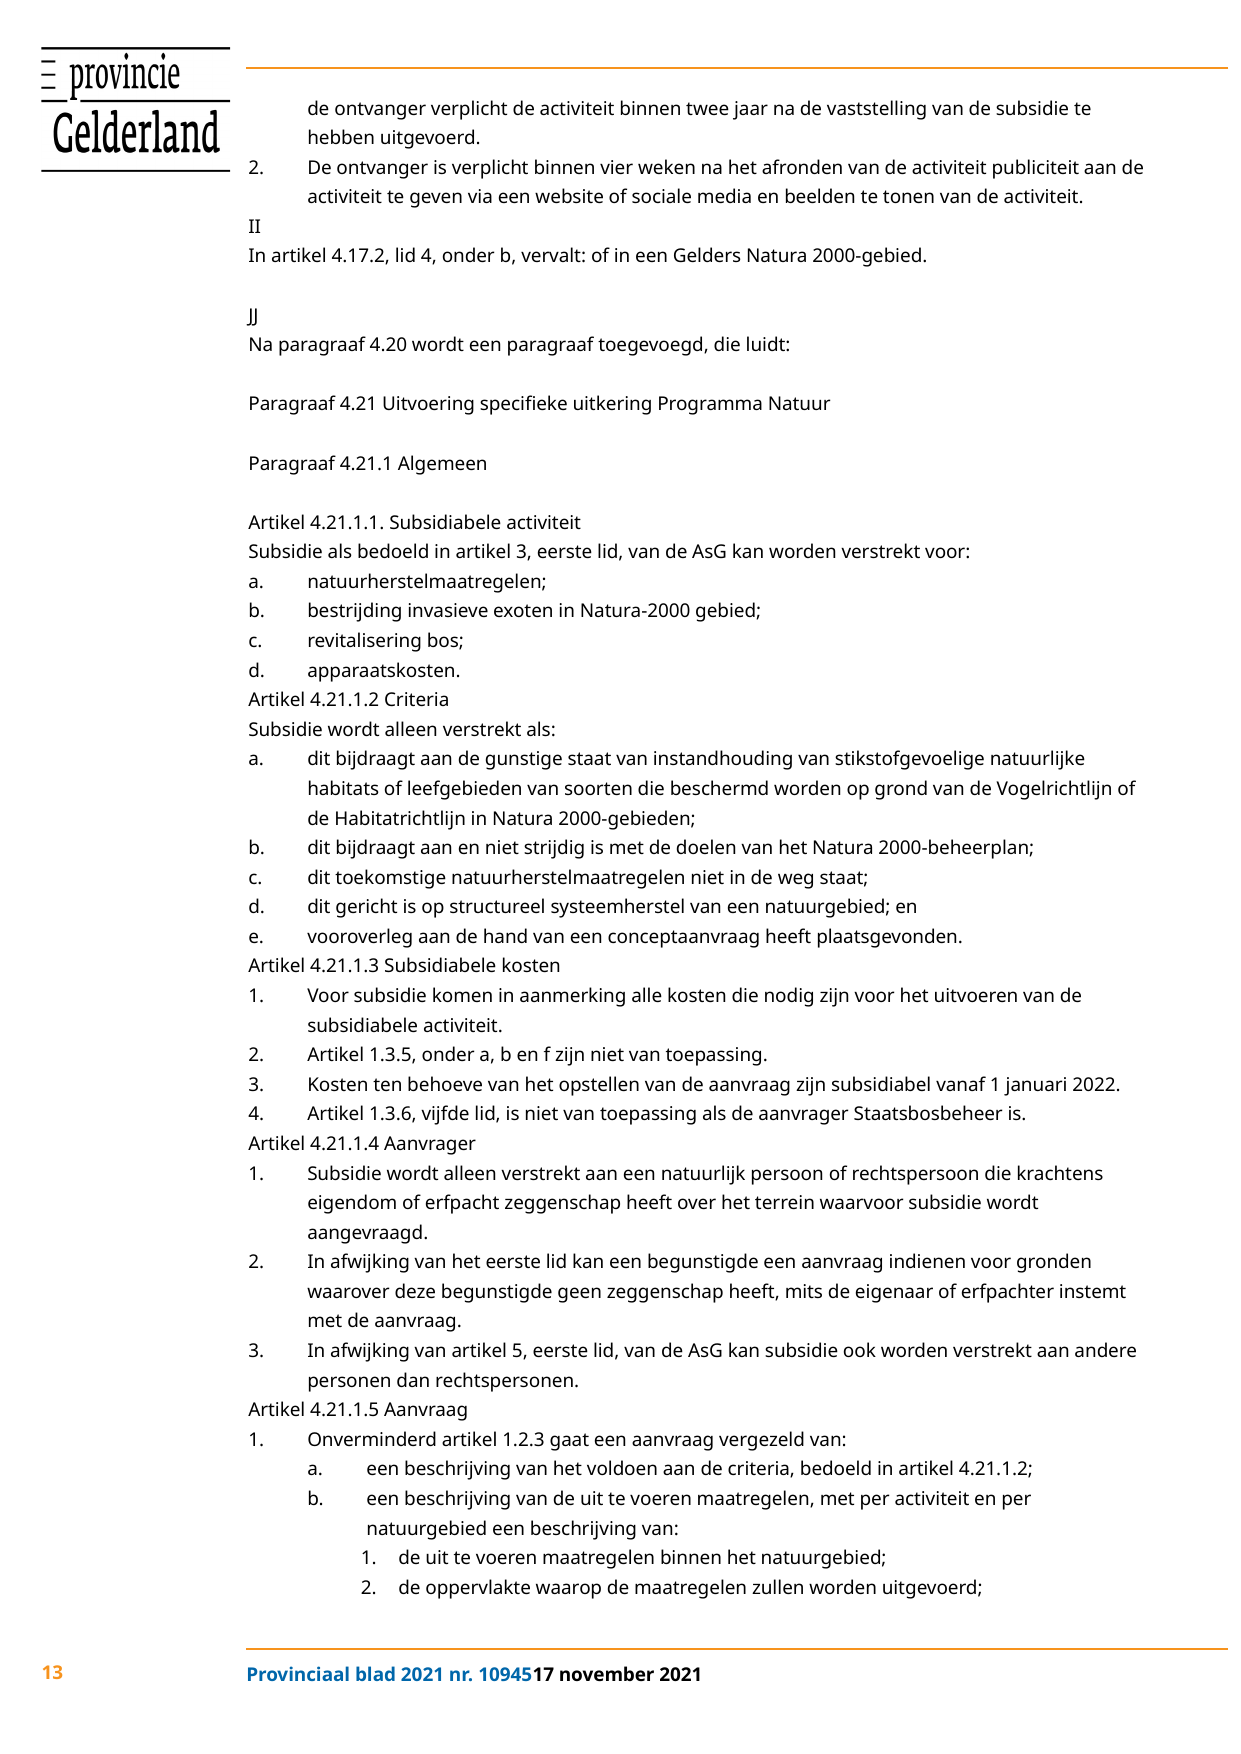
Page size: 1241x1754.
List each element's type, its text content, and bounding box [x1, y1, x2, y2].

list Artikel 1.3.5, onder a, b en f zijn niet van toepassing. [248, 1041, 1152, 1067]
list apparaatskosten. [248, 657, 1152, 683]
list revitalisering bos; [248, 627, 1152, 653]
list dit bijdraagt aan de gunstige staat van instandhouding van stikstofgevoelige natuurlijke habitats of leefgebieden van soorten die beschermd worden op grond van de Vogelrichtlijn of de Habitatrichtlijn in Natura 2000-gebieden; [248, 746, 1152, 831]
text II [248, 213, 1152, 239]
list vooroverleg aan de hand van een conceptaanvraag heeft plaatsgevonden. [248, 923, 1152, 949]
text Artikel 4.21.1.4 Aanvrager [248, 1130, 1152, 1156]
list dit bijdraagt aan en niet strijdig is met de doelen van het Natura 2000-beheerplan; [248, 834, 1152, 860]
list de oppervlakte waarop de maatregelen zullen worden uitgevoerd; [361, 1574, 1152, 1600]
list Kosten ten behoeve van het opstellen van de aanvraag zijn subsidiabel vanaf 1 januari 2022. [248, 1071, 1152, 1097]
list De ontvanger is verplicht binnen vier weken na het afronden van de activiteit publiciteit aan de activiteit te geven via een website of sociale media en beelden te tonen van de activiteit. [248, 154, 1152, 209]
text Artikel 4.21.1.5 Aanvraag [248, 1396, 1152, 1422]
list Subsidie wordt alleen verstrekt aan een natuurlijk persoon of rechtspersoon die krachtens eigendom of erfpacht zeggenschap heeft over het terrein waarvoor subsidie wordt aangevraagd. [248, 1160, 1152, 1245]
list Artikel 1.3.6, vijfde lid, is niet van toepassing als de aanvrager Staatsbosbeheer is. [248, 1101, 1152, 1126]
list de uit te voeren maatregelen binnen het natuurgebied; [361, 1544, 1152, 1570]
list Voor subsidie komen in aanmerking alle kosten die nodig zijn voor het uitvoeren van de subsidiabele activiteit. [248, 982, 1152, 1038]
list een beschrijving van de uit te voeren maatregelen, met per activiteit en per natuurgebied een beschrijving van: [307, 1485, 1152, 1541]
text Artikel 4.21.1.1. Subsidiabele activiteit [248, 509, 1152, 535]
list dit toekomstige natuurherstelmaatregelen niet in de weg staat; [248, 864, 1152, 890]
list natuurherstelmaatregelen; [248, 568, 1152, 594]
picture [41, 47, 231, 172]
text Subsidie als bedoeld in artikel 3, eerste lid, van de AsG kan worden verstrekt voor: [248, 538, 1152, 564]
text Artikel 4.21.1.3 Subsidiabele kosten [248, 953, 1152, 978]
text Artikel 4.21.1.2 Criteria [248, 686, 1152, 712]
list dit gericht is op structureel systeemherstel van een natuurgebied; en [248, 893, 1152, 919]
text Na paragraaf 4.20 wordt een paragraaf toegevoegd, die luidt: [248, 331, 1152, 357]
list In afwijking van het eerste lid kan een begunstigde een aanvraag indienen voor gronden waarover deze begunstigde geen zeggenschap heeft, mits de eigenaar of erfpachter instemt met de aanvraag. [248, 1248, 1152, 1333]
list bestrijding invasieve exoten in Natura-2000 gebied; [248, 598, 1152, 623]
list de ontvanger verplicht de activiteit binnen twee jaar na de vaststelling van de subsidie te hebben uitgevoerd. [248, 95, 1152, 150]
list In afwijking van artikel 5, eerste lid, van de AsG kan subsidie ook worden verstrekt aan andere personen dan rechtspersonen. [248, 1337, 1152, 1393]
text Paragraaf 4.21.1 Algemeen [248, 450, 1152, 476]
text JJ [248, 302, 1152, 328]
list Onverminderd artikel 1.2.3 gaat een aanvraag vergezeld van: [248, 1426, 1152, 1452]
list een beschrijving van het voldoen aan de criteria, bedoeld in artikel 4.21.1.2; [307, 1456, 1152, 1481]
text In artikel 4.17.2, lid 4, onder b, vervalt: of in een Gelders Natura 2000-gebied. [248, 243, 1152, 268]
text Paragraaf 4.21 Uitvoering specifieke uitkering Programma Natuur [248, 391, 1152, 416]
text Subsidie wordt alleen verstrekt als: [248, 716, 1152, 742]
